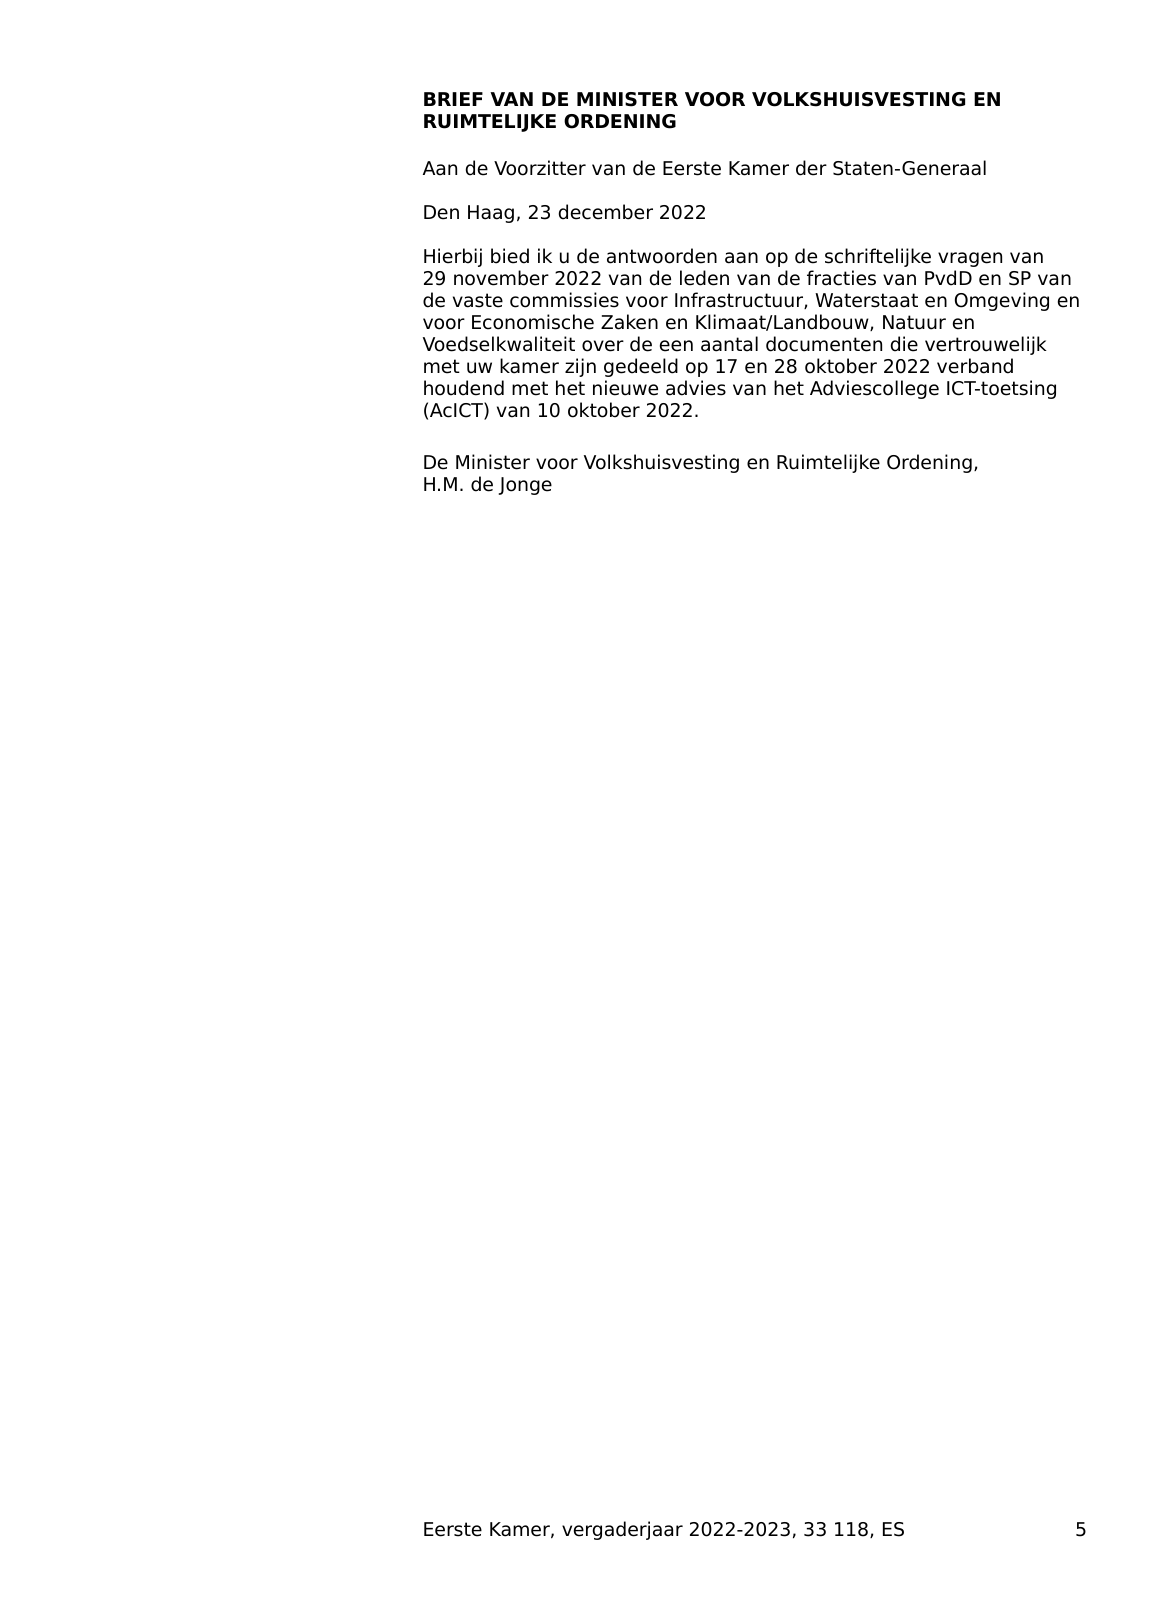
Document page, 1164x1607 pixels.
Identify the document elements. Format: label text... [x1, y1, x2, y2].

text Hierbij bied ik u de antwoorden aan op de schriftelijke vragen van 29 november 2022 van de leden van de fracties van PvdD en SP van de vaste commissies voor Infrastructuur, Waterstaat en Omgeving en voor Economische Zaken en Klimaat/Landbouw, Natuur en Voedselkwaliteit over de een aantal documenten die vertrouwelijk met uw kamer zijn gedeeld op 17 en 28 oktober 2022 verband houdend met het nieuwe advies van het Adviescollege ICT-toetsing (AcICT) van 10 oktober 2022. [422, 246, 1087, 422]
text De Minister voor Volkshuisvesting en Ruimtelijke Ordening, H.M. de Jonge [422, 452, 1087, 496]
text Aan de Voorzitter van de Eerste Kamer der Staten-Generaal [422, 158, 1087, 180]
subtitle BRIEF VAN DE MINISTER VOOR VOLKSHUISVESTING EN RUIMTELIJKE ORDENING [422, 89, 1087, 133]
text Den Haag, 23 december 2022 [422, 202, 1087, 224]
